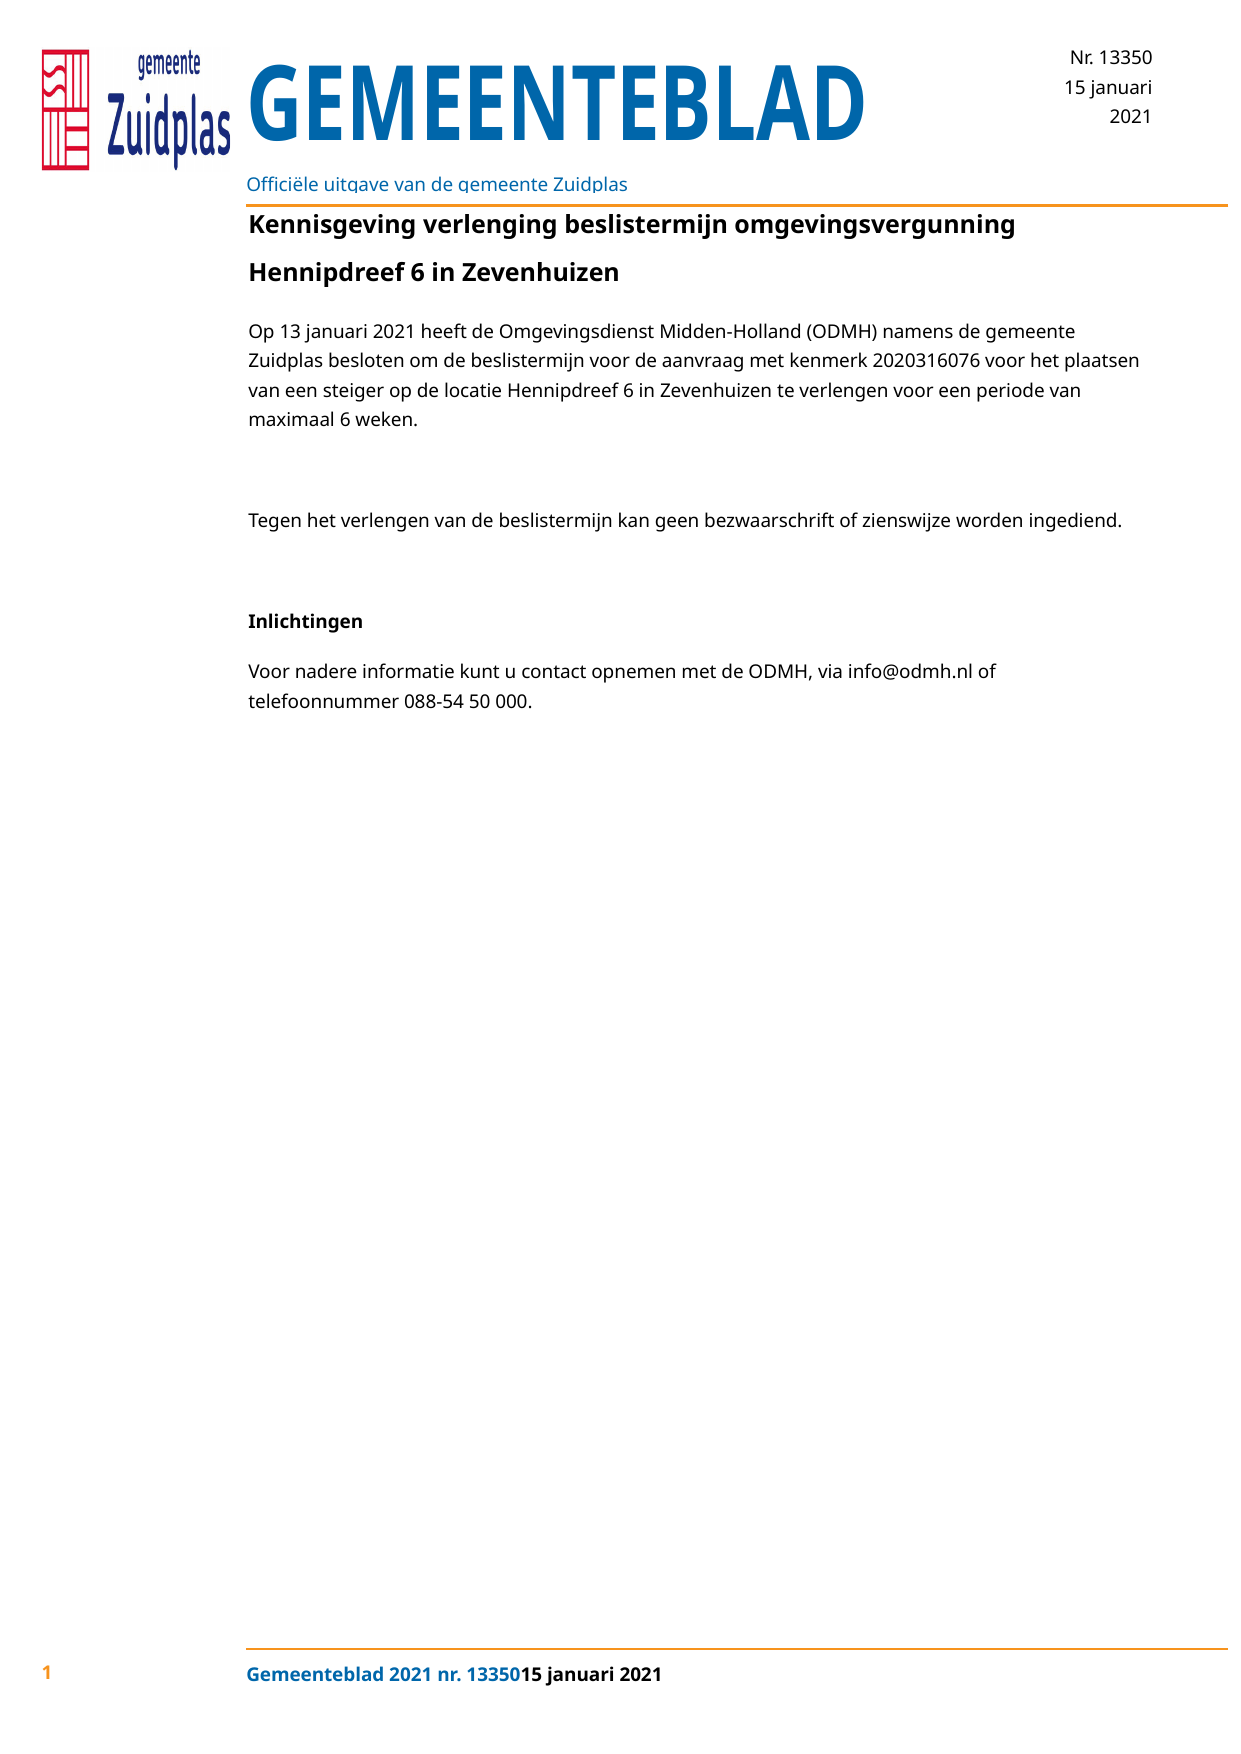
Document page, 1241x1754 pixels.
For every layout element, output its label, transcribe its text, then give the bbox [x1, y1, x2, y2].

text Inlichtingen [248, 608, 1152, 634]
picture [41, 47, 231, 172]
text Op 13 januari 2021 heeft de Omgevingsdienst Midden-Holland (ODMH) namens de gemeente Zuidplas besloten om de beslistermijn voor de aanvraag met kenmerk 2020316076 voor het plaatsen van een steiger op de locatie Hennipdreef 6 in Zevenhuizen te verlengen voor een periode van maximaal 6 weken. [248, 318, 1152, 432]
text Tegen het verlengen van de beslistermijn kan geen bezwaarschrift of zienswijze worden ingediend. [248, 507, 1152, 533]
text Voor nadere informatie kunt u contact opnemen met de ODMH, via info@odmh.nl of telefoonnummer 088-54 50 000. [248, 659, 1152, 714]
text Kennisgeving verlenging beslistermijn omgevingsvergunning Hennipdreef 6 in Zevenhuizen [248, 207, 1152, 288]
